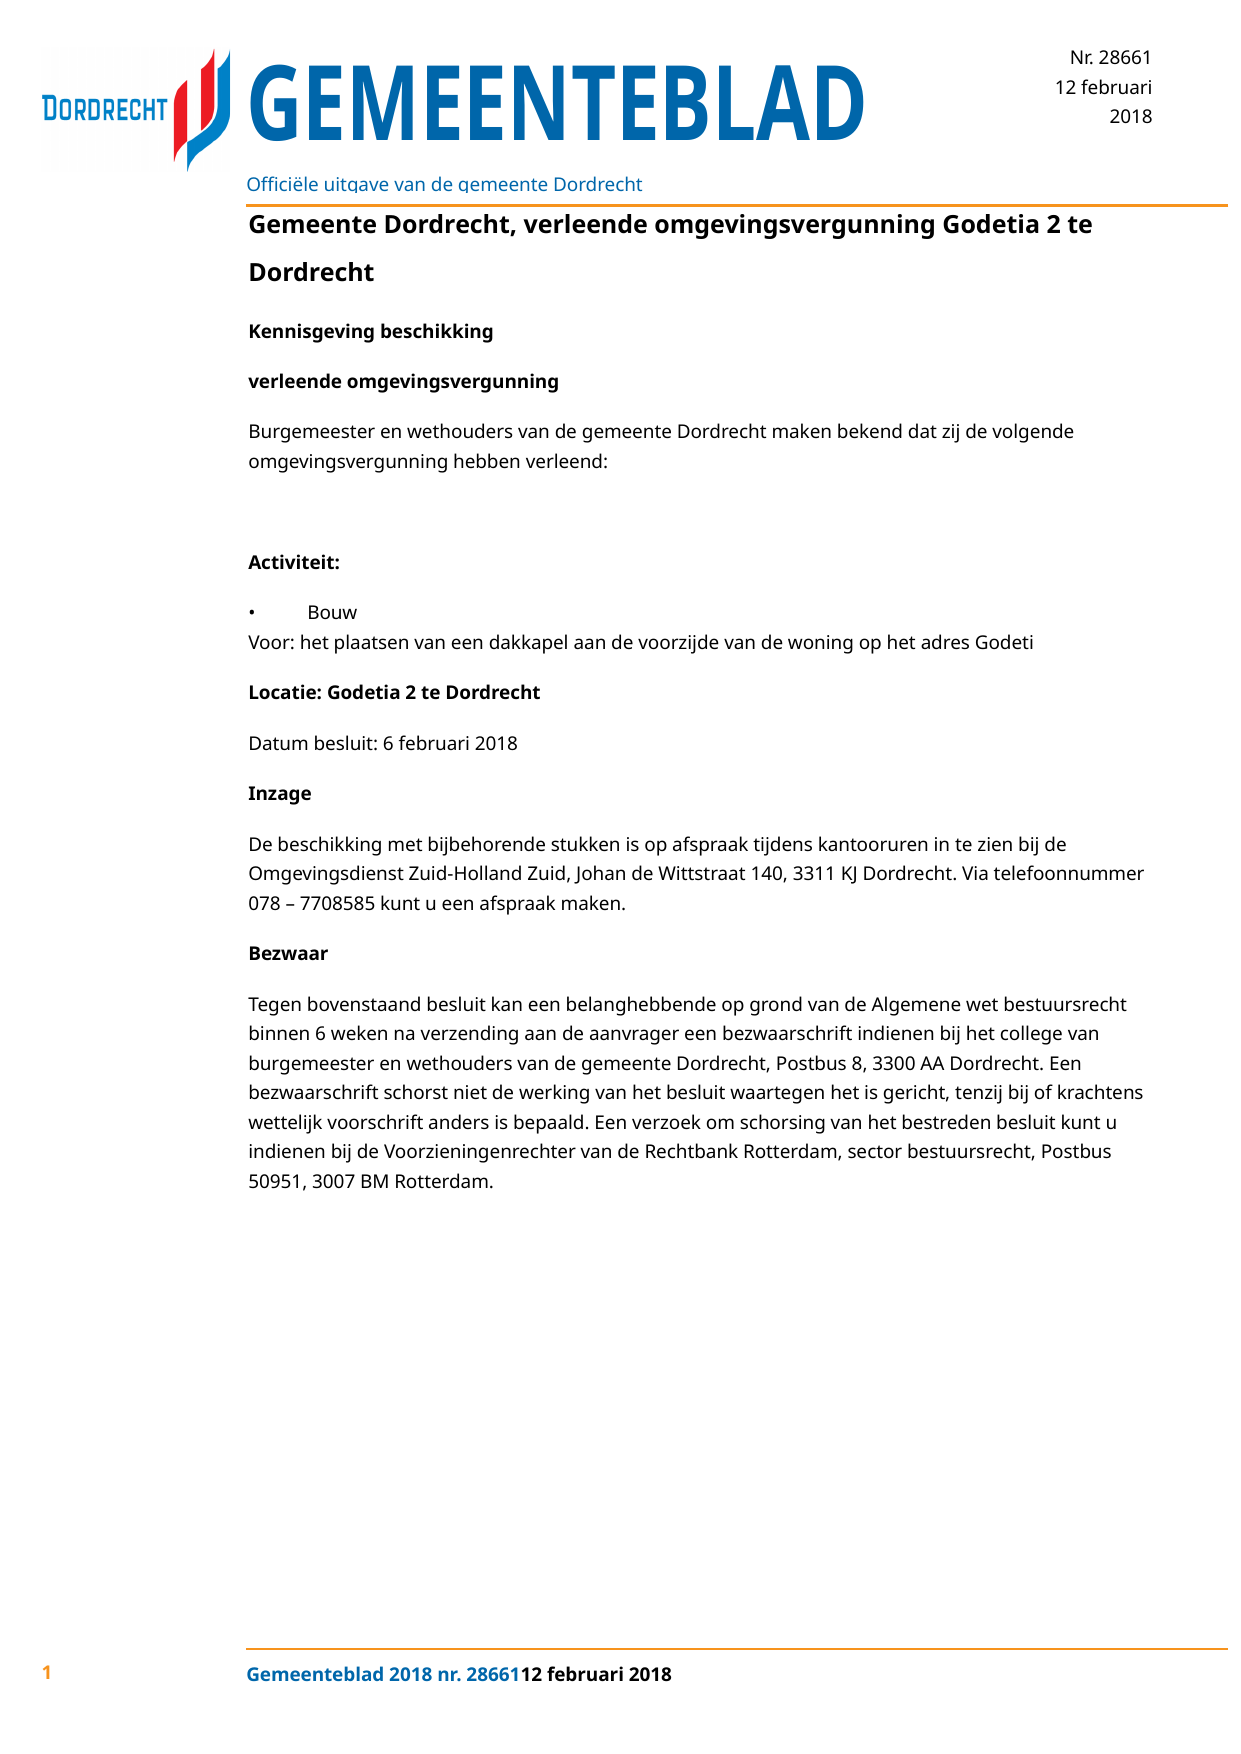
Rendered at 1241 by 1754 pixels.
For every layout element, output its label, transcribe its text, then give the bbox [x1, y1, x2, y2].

text Datum besluit: 6 februari 2018 [248, 730, 1152, 756]
text Locatie: Godetia 2 te Dordrecht [248, 679, 1152, 705]
text Activiteit: [248, 549, 1152, 575]
text Gemeente Dordrecht, verleende omgevingsvergunning Godetia 2 te Dordrecht [248, 207, 1152, 288]
text Voor: het plaatsen van een dakkapel aan de voorzijde van de woning op het adres Godeti [248, 629, 1152, 655]
text De beschikking met bijbehorende stukken is op afspraak tijdens kantooruren in te zien bij de Omgevingsdienst Zuid-Holland Zuid, Johan de Wittstraat 140, 3311 KJ Dordrecht. Via telefoonnummer 078 – 7708585 kunt u een afspraak maken. [248, 831, 1152, 916]
picture [41, 47, 231, 172]
text Bezwaar [248, 940, 1152, 966]
text verleende omgevingsvergunning [248, 368, 1152, 394]
text Burgemeester en wethouders van de gemeente Dordrecht maken bekend dat zij de volgende omgevingsvergunning hebben verleend: [248, 419, 1152, 474]
text Inzage [248, 780, 1152, 806]
text Kennisgeving beschikking [248, 318, 1152, 344]
list Bouw [248, 599, 1152, 625]
text Tegen bovenstaand besluit kan een belanghebbende op grond van de Algemene wet bestuursrecht binnen 6 weken na verzending aan de aanvrager een bezwaarschrift indienen bij het college van burgemeester en wethouders van de gemeente Dordrecht, Postbus 8, 3300 AA Dordrecht. Een bezwaarschrift schorst niet de werking van het besluit waartegen het is gericht, tenzij bij of krachtens wettelijk voorschrift anders is bepaald. Een verzoek om schorsing van het bestreden besluit kunt u indienen bij de Voorzieningenrechter van de Rechtbank Rotterdam, sector bestuursrecht, Postbus 50951, 3007 BM Rotterdam. [248, 991, 1152, 1194]
